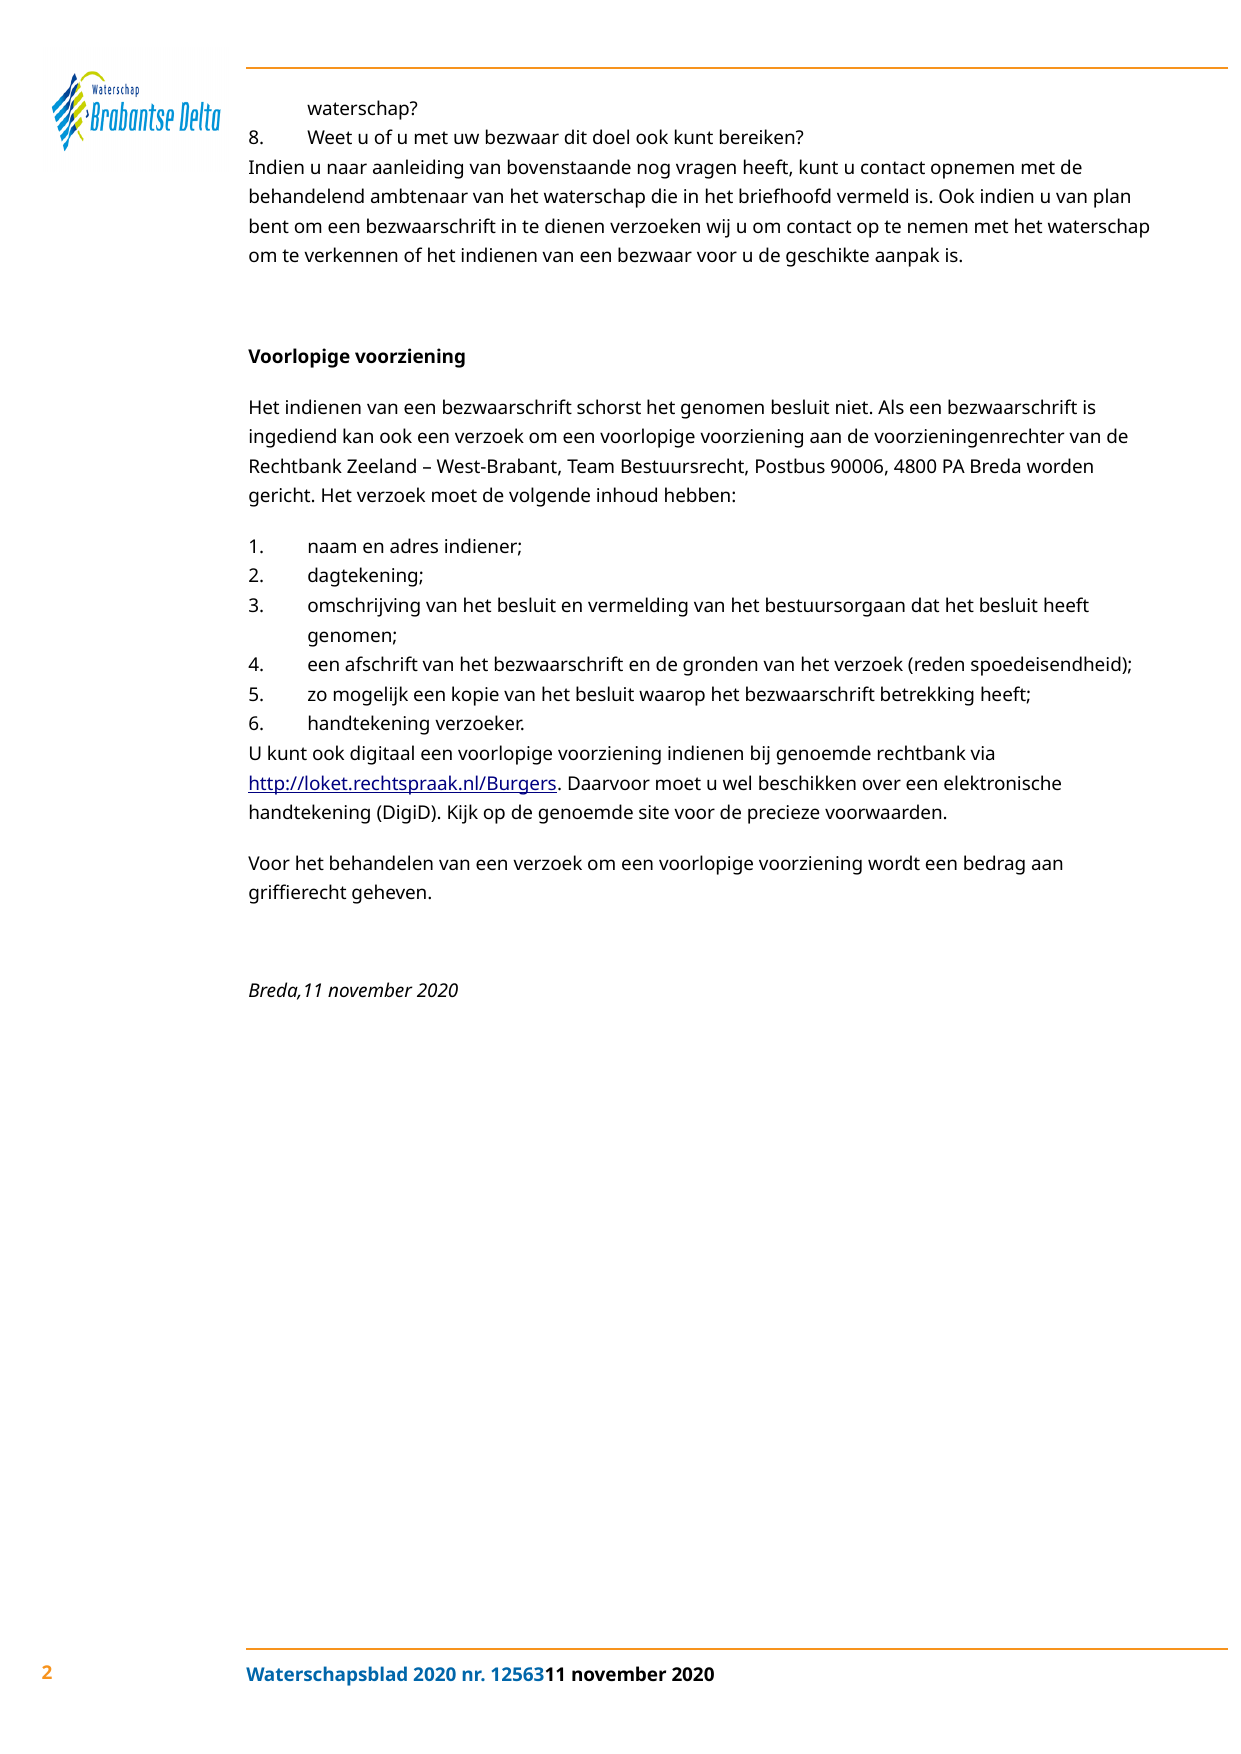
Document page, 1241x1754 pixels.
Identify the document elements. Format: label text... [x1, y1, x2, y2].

list omschrijving van het besluit en vermelding van het bestuursorgaan dat het besluit heeft genomen; [248, 592, 1152, 648]
text U kunt ook digitaal een voorlopige voorziening indienen bij genoemde rechtbank via http://loket.rechtspraak.nl/Burgers. Daarvoor moet u wel beschikken over een elektronische handtekening (DigiD). Kijk op de genoemde site voor de precieze voorwaarden. [248, 740, 1152, 825]
text Voor het behandelen van een verzoek om een voorlopige voorziening wordt een bedrag aan griffierecht geheven. [248, 850, 1152, 905]
list dagtekening; [248, 563, 1152, 588]
list handtekening verzoeker. [248, 711, 1152, 736]
picture [41, 47, 231, 172]
list een afschrift van het bezwaarschrift en de gronden van het verzoek (reden spoedeisendheid); [248, 651, 1152, 677]
text Breda,11 november 2020 [248, 978, 1152, 1003]
list Weet u of u met uw bezwaar dit doel ook kunt bereiken? [248, 124, 1152, 150]
list waterschap? [248, 95, 1152, 121]
text Indien u naar aanleiding van bovenstaande nog vragen heeft, kunt u contact opnemen met de behandelend ambtenaar van het waterschap die in het briefhoofd vermeld is. Ook indien u van plan bent om een bezwaarschrift in te dienen verzoeken wij u om contact op te nemen met het waterschap om te verkennen of het indienen van een bezwaar voor u de geschikte aanpak is. [248, 154, 1152, 268]
list naam en adres indiener; [248, 533, 1152, 559]
list zo mogelijk een kopie van het besluit waarop het bezwaarschrift betrekking heeft; [248, 681, 1152, 707]
text Het indienen van een bezwaarschrift schorst het genomen besluit niet. Als een bezwaarschrift is ingediend kan ook een verzoek om een voorlopige voorziening aan de voorzieningenrechter van de Rechtbank Zeeland – West-Brabant, Team Bestuursrecht, Postbus 90006, 4800 PA Breda worden gericht. Het verzoek moet de volgende inhoud hebben: [248, 394, 1152, 508]
text Voorlopige voorziening [248, 343, 1152, 369]
